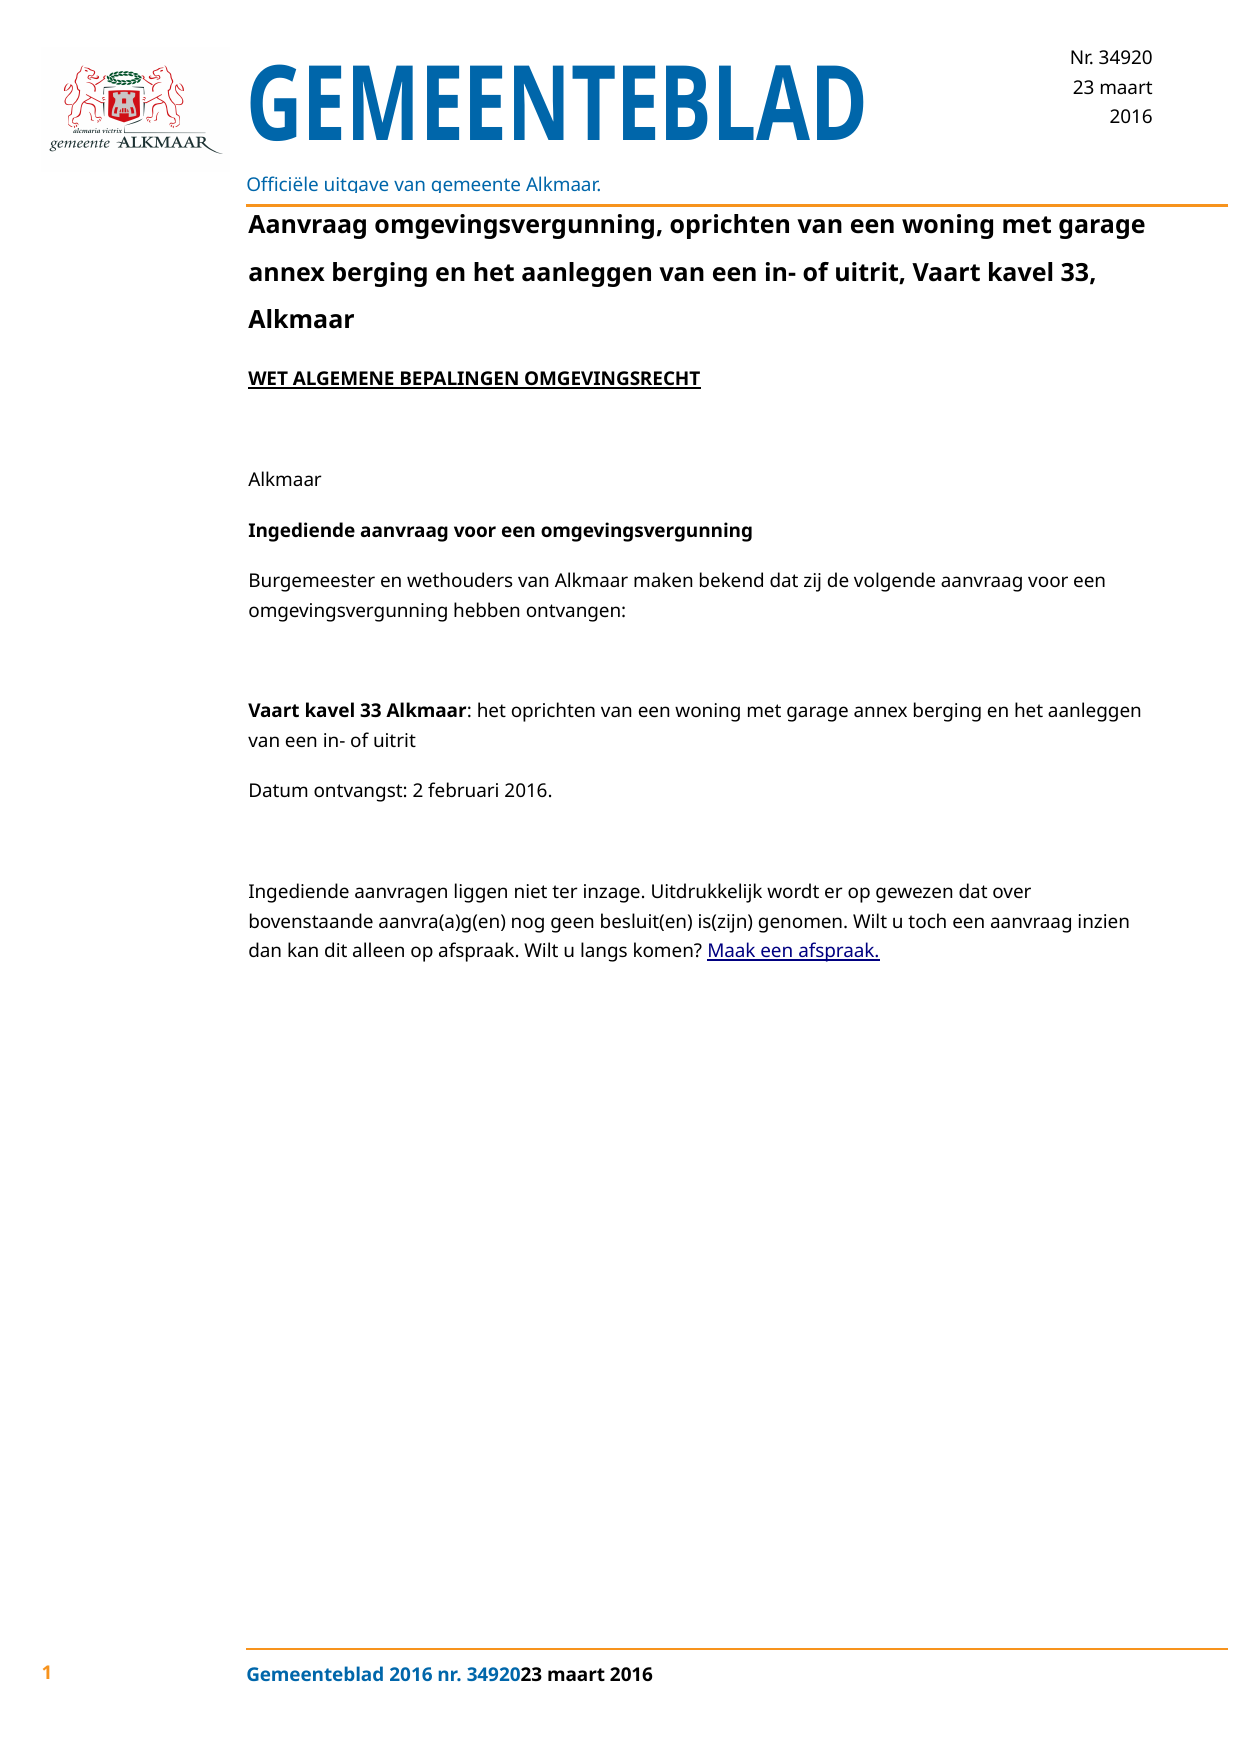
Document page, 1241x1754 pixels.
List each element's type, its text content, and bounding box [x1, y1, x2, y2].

text Alkmaar [248, 466, 1152, 492]
text Aanvraag omgevingsvergunning, oprichten van een woning met garage annex berging en het aanleggen van een in- of uitrit, Vaart kavel 33, Alkmaar [248, 207, 1152, 336]
text Vaart kavel 33 Alkmaar: het oprichten van een woning met garage annex berging en het aanleggen van een in- of uitrit [248, 698, 1152, 753]
picture [41, 47, 231, 172]
text Ingediende aanvraag voor een omgevingsvergunning [248, 517, 1152, 542]
text Burgemeester en wethouders van Alkmaar maken bekend dat zij de volgende aanvraag voor een omgevingsvergunning hebben ontvangen: [248, 567, 1152, 622]
text Datum ontvangst: 2 februari 2016. [248, 778, 1152, 803]
text WET ALGEMENE BEPALINGEN OMGEVINGSRECHT [248, 366, 1152, 391]
text Ingediende aanvragen liggen niet ter inzage. Uitdrukkelijk wordt er op gewezen dat over bovenstaande aanvra(a)g(en) nog geen besluit(en) is(zijn) genomen. Wilt u toch een aanvraag inzien dan kan dit alleen op afspraak. Wilt u langs komen? Maak een afspraak. [248, 878, 1152, 963]
